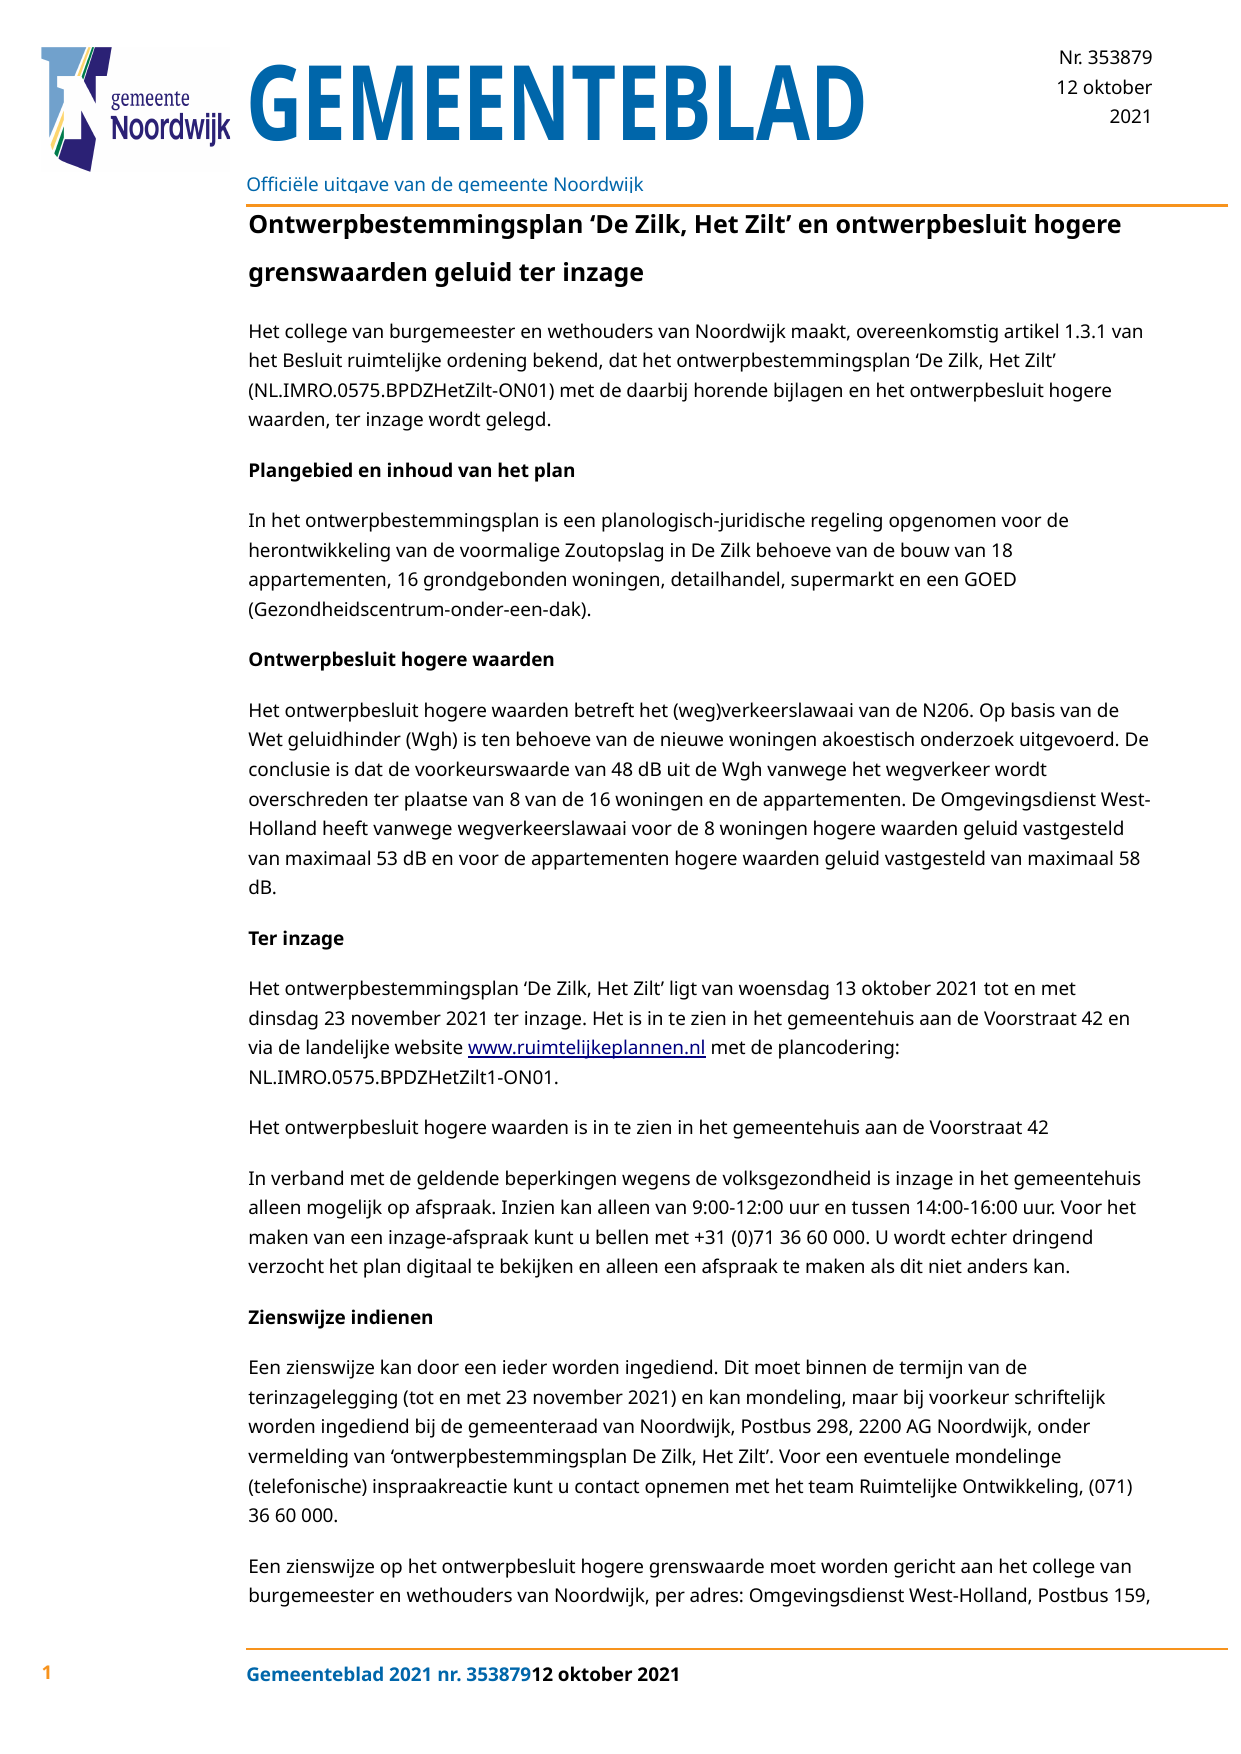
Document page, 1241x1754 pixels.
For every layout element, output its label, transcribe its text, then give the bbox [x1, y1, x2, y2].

text Een zienswijze kan door een ieder worden ingediend. Dit moet binnen de termijn van de terinzagelegging (tot en met 23 november 2021) en kan mondeling, maar bij voorkeur schriftelijk worden ingediend bij de gemeenteraad van Noordwijk, Postbus 298, 2200 AG Noordwijk, onder vermelding van ‘ontwerpbestemmingsplan De Zilk, Het Zilt’. Voor een eventuele mondelinge (telefonische) inspraakreactie kunt u contact opnemen met het team Ruimtelijke Ontwikkeling, (071) 36 60 000. [248, 1354, 1152, 1528]
text Ter inzage [248, 925, 1152, 951]
text In verband met de geldende beperkingen wegens de volksgezondheid is inzage in het gemeentehuis alleen mogelijk op afspraak. Inzien kan alleen van 9:00-12:00 uur en tussen 14:00-16:00 uur. Voor het maken van een inzage-afspraak kunt u bellen met +31 (0)71 36 60 000. U wordt echter dringend verzocht het plan digitaal te bekijken en alleen een afspraak te maken als dit niet anders kan. [248, 1165, 1152, 1279]
text Zienswijze indienen [248, 1304, 1152, 1330]
text Een zienswijze op het ontwerpbesluit hogere grenswaarde moet worden gericht aan het college van burgemeester en wethouders van Noordwijk, per adres: Omgevingsdienst West-Holland, Postbus 159, [248, 1553, 1152, 1608]
text In het ontwerpbestemmingsplan is een planologisch-juridische regeling opgenomen voor de herontwikkeling van de voormalige Zoutopslag in De Zilk behoeve van de bouw van 18 appartementen, 16 grondgebonden woningen, detailhandel, supermarkt en een GOED (Gezondheidscentrum-onder-een-dak). [248, 507, 1152, 622]
text Het ontwerpbesluit hogere waarden is in te zien in het gemeentehuis aan de Voorstraat 42 [248, 1114, 1152, 1140]
text Plangebied en inhoud van het plan [248, 457, 1152, 483]
text Ontwerpbestemmingsplan ‘De Zilk, Het Zilt’ en ontwerpbesluit hogere grenswaarden geluid ter inzage [248, 207, 1152, 288]
text Het ontwerpbestemmingsplan ‘De Zilk, Het Zilt’ ligt van woensdag 13 oktober 2021 tot en met dinsdag 23 november 2021 ter inzage. Het is in te zien in het gemeentehuis aan de Voorstraat 42 en via de landelijke website www.ruimtelijkeplannen.nl met de plancodering: NL.IMRO.0575.BPDZHetZilt1-ON01. [248, 975, 1152, 1090]
text Het ontwerpbesluit hogere waarden betreft het (weg)verkeerslawaai van de N206. Op basis van de Wet geluidhinder (Wgh) is ten behoeve van de nieuwe woningen akoestisch onderzoek uitgevoerd. De conclusie is dat de voorkeurswaarde van 48 dB uit de Wgh vanwege het wegverkeer wordt overschreden ter plaatse van 8 van de 16 woningen en de appartementen. De Omgevingsdienst West-Holland heeft vanwege wegverkeerslawaai voor de 8 woningen hogere waarden geluid vastgesteld van maximaal 53 dB en voor de appartementen hogere waarden geluid vastgesteld van maximaal 58 dB. [248, 697, 1152, 900]
text Ontwerpbesluit hogere waarden [248, 647, 1152, 672]
picture [41, 47, 231, 172]
text Het college van burgemeester en wethouders van Noordwijk maakt, overeenkomstig artikel 1.3.1 van het Besluit ruimtelijke ordening bekend, dat het ontwerpbestemmingsplan ‘De Zilk, Het Zilt’ (NL.IMRO.0575.BPDZHetZilt-ON01) met de daarbij horende bijlagen en het ontwerpbesluit hogere waarden, ter inzage wordt gelegd. [248, 318, 1152, 432]
